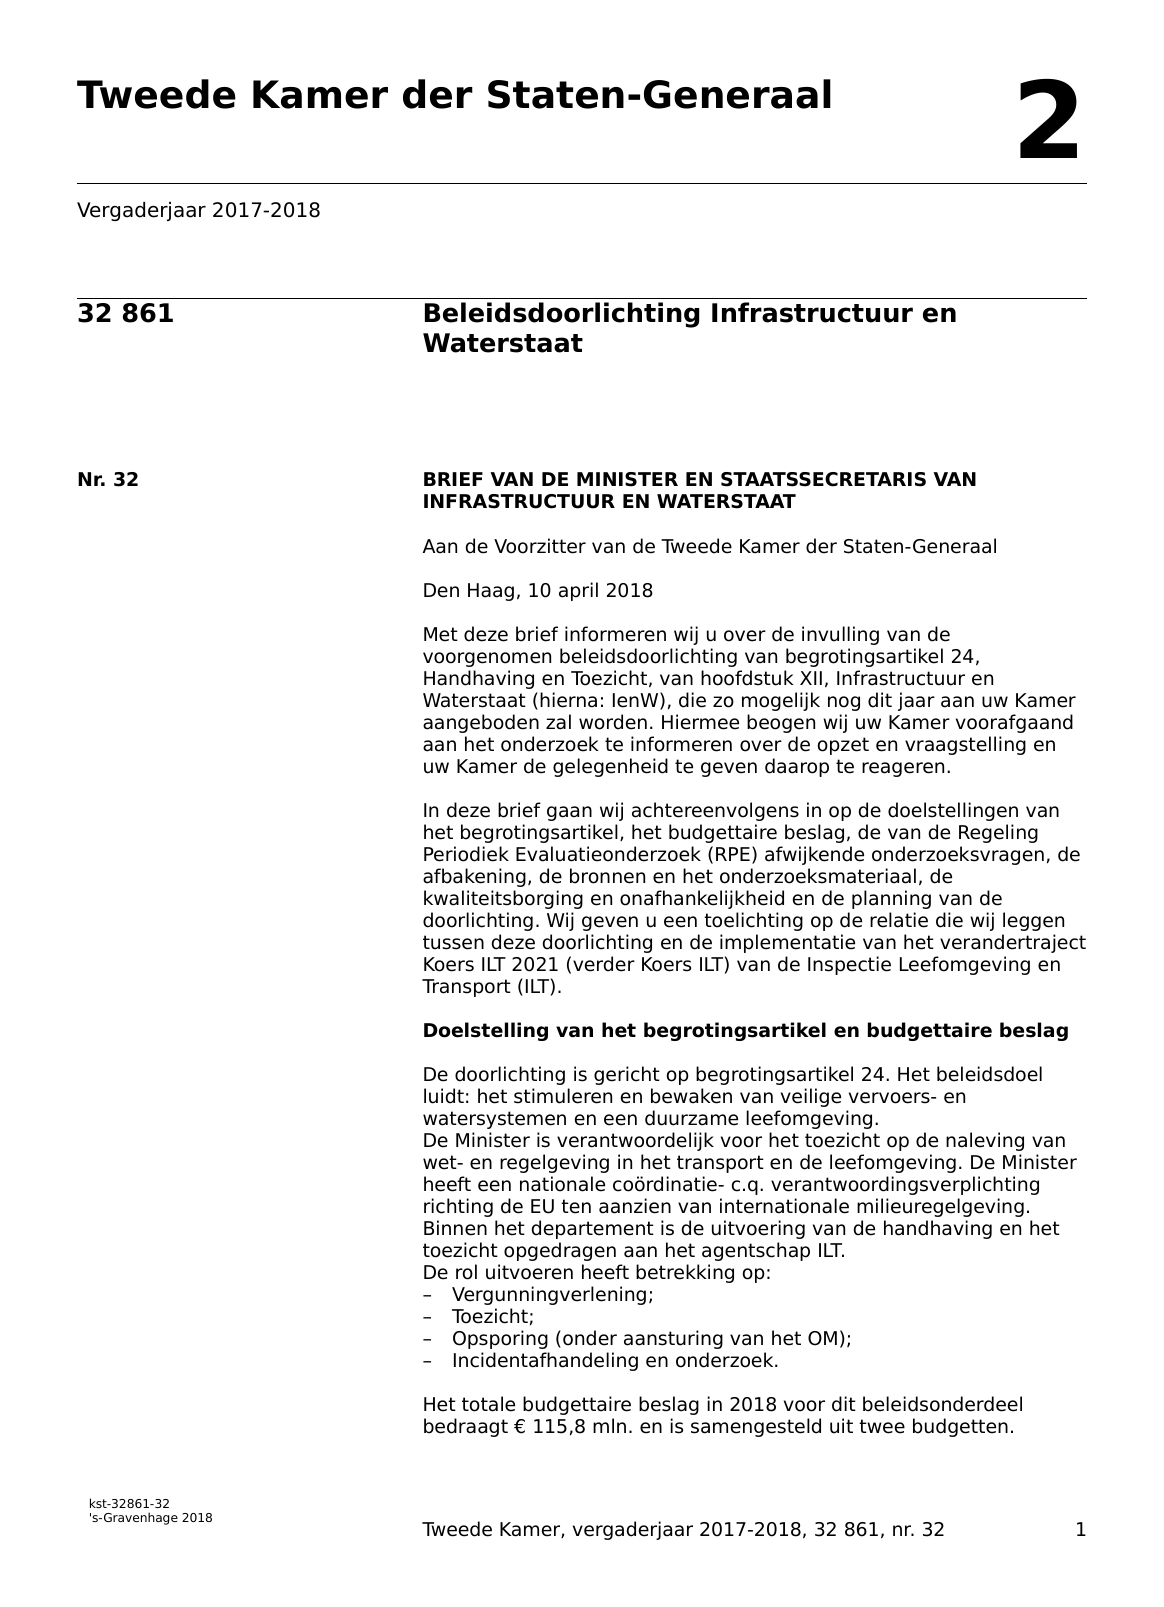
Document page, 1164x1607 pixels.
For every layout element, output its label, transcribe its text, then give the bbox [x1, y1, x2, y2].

subtitle Doelstelling van het begrotingsartikel en budgettaire beslag [422, 1020, 1087, 1042]
text In deze brief gaan wij achtereenvolgens in op de doelstellingen van het begrotingsartikel, het budgettaire beslag, de van de Regeling Periodiek Evaluatieonderzoek (RPE) afwijkende onderzoeksvragen, de afbakening, de bronnen en het onderzoeksmateriaal, de kwaliteitsborging en onafhankelijkheid en de planning van de doorlichting. Wij geven u een toelichting op de relatie die wij leggen tussen deze doorlichting en de implementatie van het verandertraject Koers ILT 2021 (verder Koers ILT) van de Inspectie Leefomgeving en Transport (ILT). [422, 800, 1087, 998]
text – Opsporing (onder aansturing van het OM); [422, 1328, 1087, 1350]
table_header Tweede Kamer der Staten-Generaal [77, 59, 886, 183]
subtitle 32 861 Beleidsdoorlichting Infrastructuur en Waterstaat [77, 299, 1087, 358]
text – Toezicht; [422, 1306, 1087, 1328]
text De doorlichting is gericht op begrotingsartikel 24. Het beleidsdoel luidt: het stimuleren en bewaken van veilige vervoers- en watersystemen en een duurzame leefomgeving. [422, 1064, 1087, 1130]
text Met deze brief informeren wij u over de invulling van de voorgenomen beleidsdoorlichting van begrotingsartikel 24, Handhaving en Toezicht, van hoofdstuk XII, Infrastructuur en Waterstaat (hierna: IenW), die zo mogelijk nog dit jaar aan uw Kamer aangeboden zal worden. Hiermee beogen wij uw Kamer voorafgaand aan het onderzoek te informeren over de opzet en vraagstelling en uw Kamer de gelegenheid te geven daarop te reageren. [422, 624, 1087, 778]
text – Vergunningverlening; [422, 1284, 1087, 1306]
text Den Haag, 10 april 2018 [422, 580, 1087, 602]
subtitle Nr. 32 BRIEF VAN DE MINISTER EN STAATSSECRETARIS VAN INFRASTRUCTUUR EN WATERSTAAT [77, 469, 1087, 513]
text – Incidentafhandeling en onderzoek. [422, 1350, 1087, 1372]
text kst-32861-32 [88, 1497, 323, 1511]
text Aan de Voorzitter van de Tweede Kamer der Staten-Generaal [422, 536, 1087, 557]
table_cell Vergaderjaar 2017-2018 [77, 184, 1087, 298]
text Het totale budgettaire beslag in 2018 voor dit beleidsonderdeel bedraagt € 115,8 mln. en is samengesteld uit twee budgetten. [422, 1394, 1087, 1438]
table_header 2 [886, 59, 1087, 183]
text 's-Gravenhage 2018 [88, 1511, 323, 1525]
text De rol uitvoeren heeft betrekking op: [422, 1262, 1087, 1284]
text De Minister is verantwoordelijk voor het toezicht op de naleving van wet- en regelgeving in het transport en de leefomgeving. De Minister heeft een nationale coördinatie- c.q. verantwoordingsverplichting richting de EU ten aanzien van internationale milieuregelgeving. Binnen het departement is de uitvoering van de handhaving en het toezicht opgedragen aan het agentschap ILT. [422, 1130, 1087, 1262]
